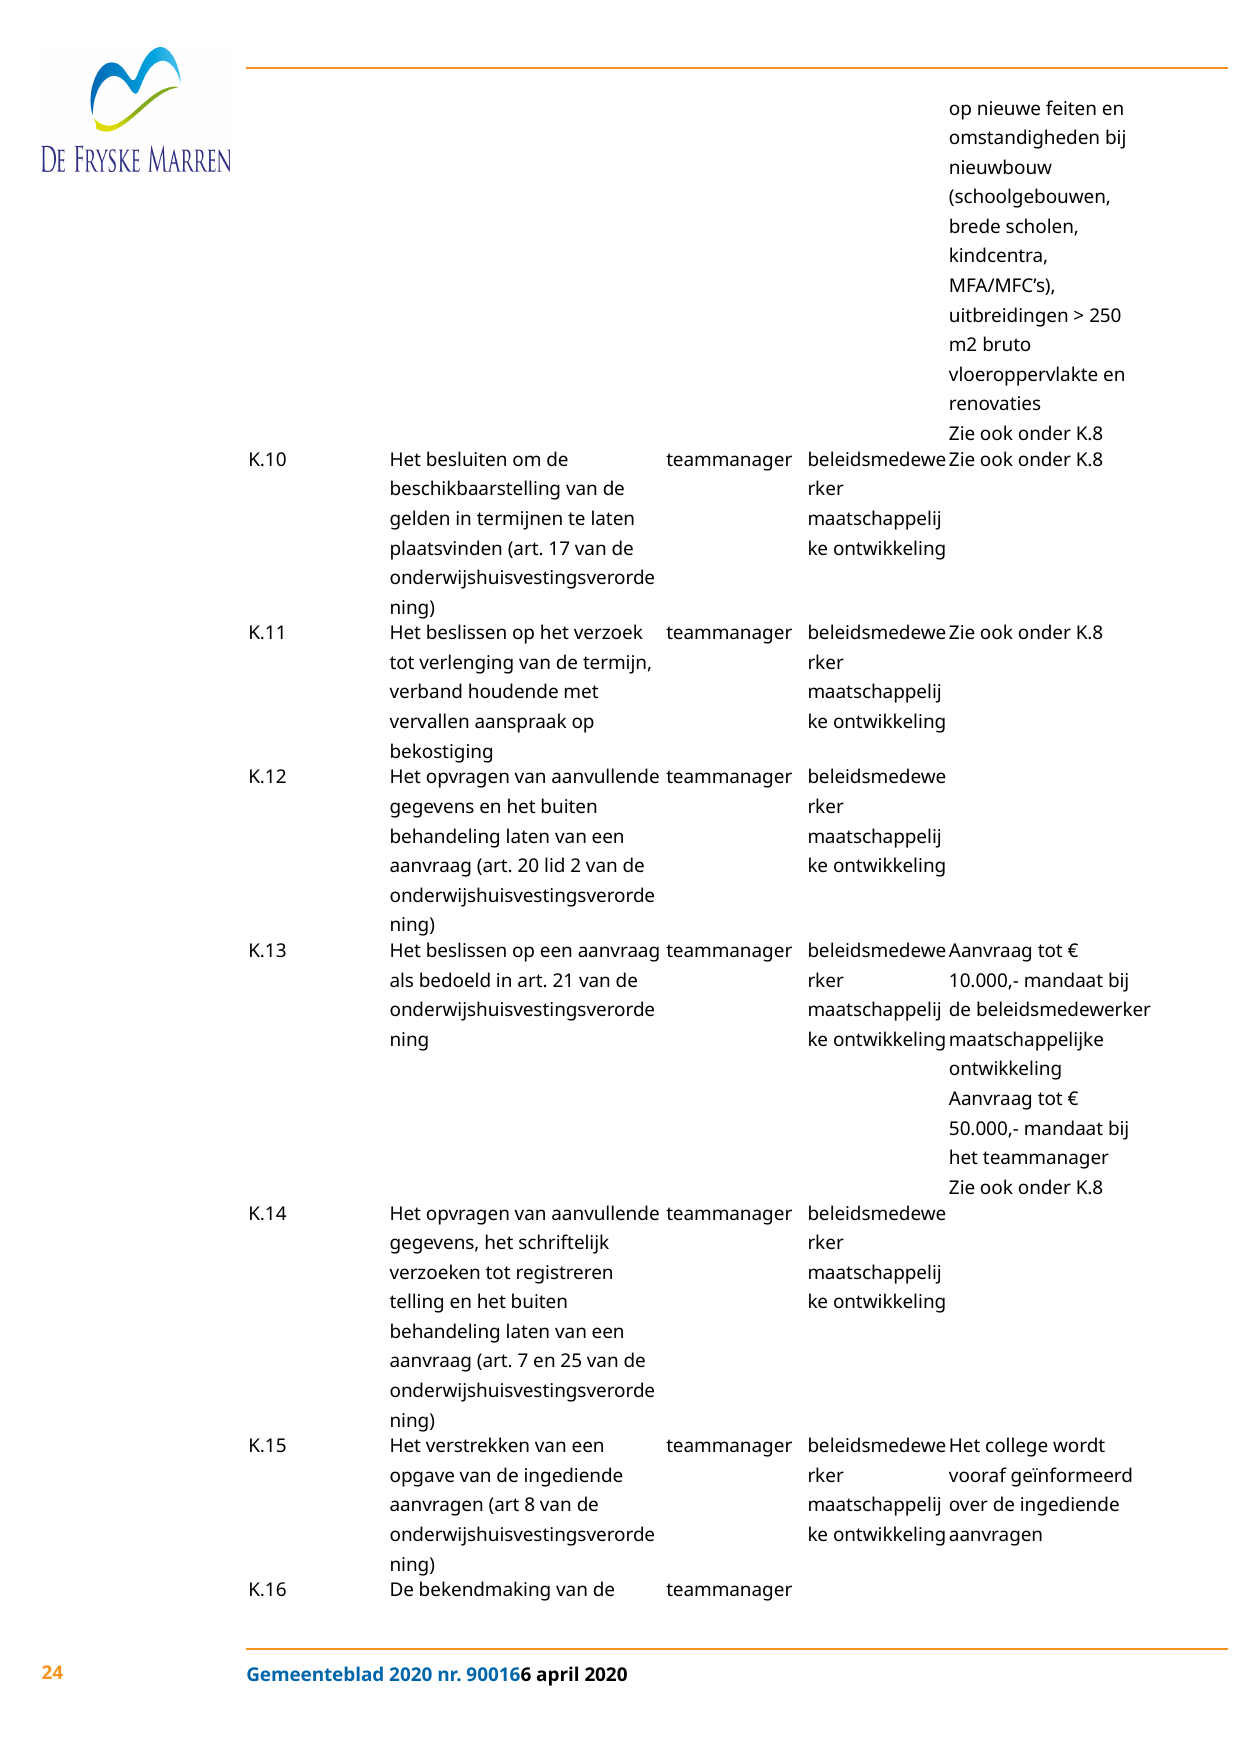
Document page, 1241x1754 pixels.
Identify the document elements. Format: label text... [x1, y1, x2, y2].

table_cell K.14 [248, 1200, 389, 1432]
table_cell beleidsmedewerker maatschappelijke ontwikkeling [807, 1200, 949, 1432]
table_cell beleidsmedewerker maatschappelijke ontwikkeling [807, 1433, 949, 1577]
table_cell [807, 95, 949, 446]
table_cell K.15 [248, 1433, 389, 1577]
table_cell K.12 [248, 764, 389, 937]
table_cell beleidsmedewerker maatschappelijke ontwikkeling [807, 764, 949, 937]
table_cell Het verstrekken van een opgave van de ingediende aanvragen (art 8 van de onderwijshuisvestingsverordening) [389, 1433, 666, 1577]
table_cell beleidsmedewerker maatschappelijke ontwikkeling [807, 937, 949, 1200]
table_cell [949, 764, 1152, 937]
table_cell [389, 95, 666, 446]
table_cell teammanager [666, 446, 807, 619]
table_cell K.10 [248, 446, 389, 619]
table_cell Zie ook onder K.8 [949, 620, 1152, 764]
table_cell [248, 95, 389, 446]
table_cell teammanager [666, 1433, 807, 1577]
table_cell teammanager [666, 620, 807, 764]
table_cell teammanager [666, 937, 807, 1200]
table_cell Het college wordt vooraf geïnformeerd over de ingediende aanvragen [949, 1433, 1152, 1577]
table_cell [666, 95, 807, 446]
table_cell beleidsmedewerker maatschappelijke ontwikkeling [807, 446, 949, 619]
table_cell Aanvraag tot € 10.000,- mandaat bij de beleidsmedewerker maatschappelijke ontwikkeling Aanvraag tot € 50.000,- mandaat bij het teammanager Zie ook onder K.8 [949, 937, 1152, 1200]
table_cell [949, 1200, 1152, 1432]
table_cell K.11 [248, 620, 389, 764]
table_cell Het opvragen van aanvullende gegevens, het schriftelijk verzoeken tot registreren telling en het buiten behandeling laten van een aanvraag (art. 7 en 25 van de onderwijshuisvestingsverordening) [389, 1200, 666, 1432]
table_cell De bekendmaking van de [389, 1577, 666, 1602]
table_cell teammanager [666, 764, 807, 937]
table_cell [949, 1577, 1152, 1602]
table_cell K.16 [248, 1577, 389, 1602]
table_cell Het opvragen van aanvullende gegevens en het buiten behandeling laten van een aanvraag (art. 20 lid 2 van de onderwijshuisvestingsverordening) [389, 764, 666, 937]
table_cell teammanager [666, 1577, 807, 1602]
table_cell teammanager [666, 1200, 807, 1432]
table_cell Zie ook onder K.8 [949, 446, 1152, 619]
table_cell op nieuwe feiten en omstandigheden bij nieuwbouw (schoolgebouwen, brede scholen, kindcentra, MFA/MFC’s), uitbreidingen > 250 m2 bruto vloeroppervlakte en renovaties Zie ook onder K.8 [949, 95, 1152, 446]
picture [41, 47, 231, 172]
table_cell [807, 1577, 949, 1602]
table_cell Het beslissen op een aanvraag als bedoeld in art. 21 van de onderwijshuisvestingsverordening [389, 937, 666, 1200]
table_cell beleidsmedewerker maatschappelijke ontwikkeling [807, 620, 949, 764]
table_cell K.13 [248, 937, 389, 1200]
table_cell Het beslissen op het verzoek tot verlenging van de termijn, verband houdende met vervallen aanspraak op bekostiging [389, 620, 666, 764]
table_cell Het besluiten om de beschikbaarstelling van de gelden in termijnen te laten plaatsvinden (art. 17 van de onderwijshuisvestingsverordening) [389, 446, 666, 619]
